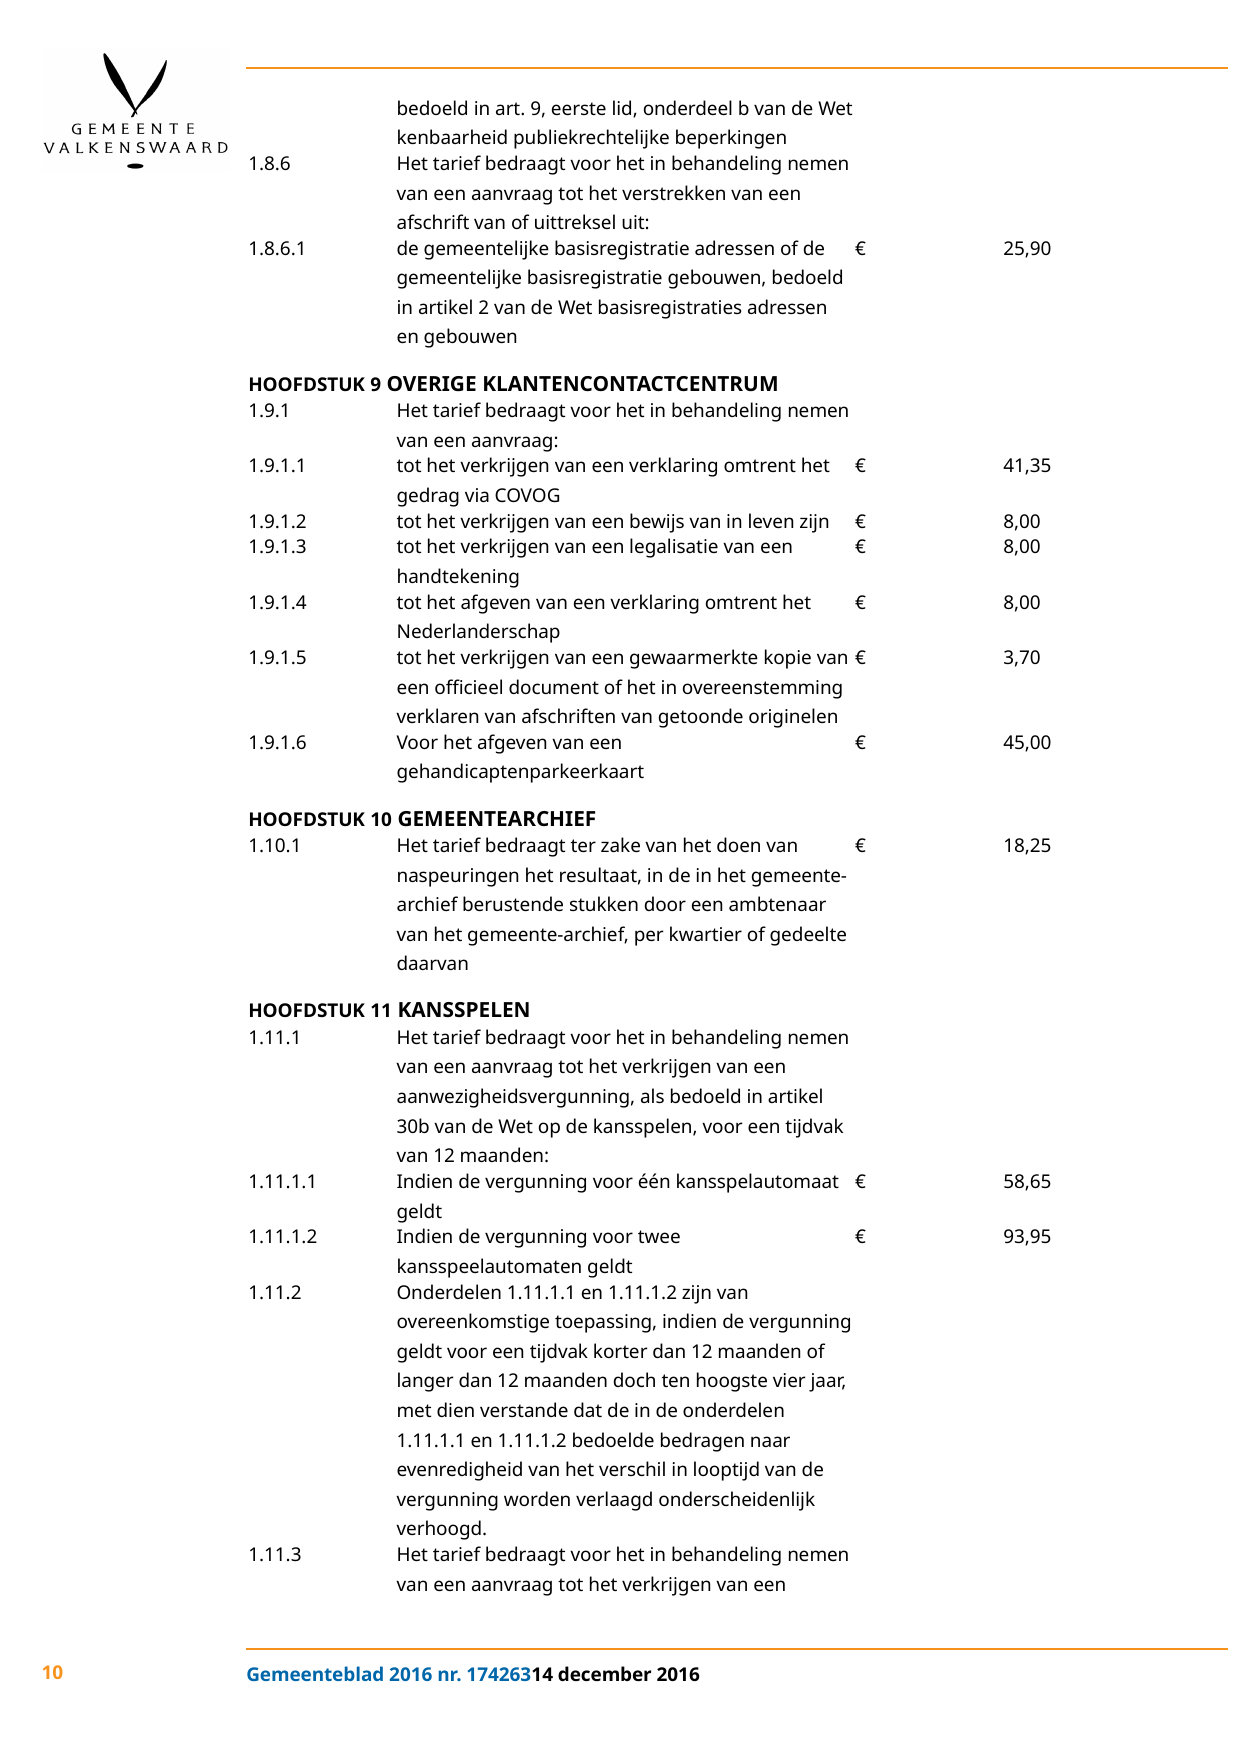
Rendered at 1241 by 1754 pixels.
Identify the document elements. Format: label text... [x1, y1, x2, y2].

table_cell tot het verkrijgen van een bewijs van in leven zijn [396, 508, 855, 534]
table_header [1003, 1024, 1152, 1168]
table_header 1.10.1 [248, 832, 396, 976]
table_cell [855, 1279, 1003, 1541]
table_cell 1.8.6.1 [248, 235, 396, 349]
table_cell 1.9.1.4 [248, 589, 396, 644]
table_cell 1.11.1.2 [248, 1224, 396, 1279]
table_cell [855, 1541, 1152, 1597]
table_cell bedoeld in art. 9, eerste lid, onderdeel b van de Wet kenbaarheid publiekrechtelijke beperkingen [396, 95, 855, 150]
table_cell € [855, 644, 1003, 729]
table_cell 1.11.1.1 [248, 1168, 396, 1223]
table_header € [855, 832, 1003, 976]
table_cell [1003, 95, 1152, 150]
table_cell [855, 95, 1003, 150]
table_cell 1.9.1.3 [248, 534, 396, 589]
table_cell 1.9.1.2 [248, 508, 396, 534]
table_cell 41,35 [1003, 453, 1152, 508]
text HOOFDSTUK 9 OVERIGE KLANTENCONTACTCENTRUM [248, 369, 1152, 397]
table_cell tot het verkrijgen van een legalisatie van een handtekening [396, 534, 855, 589]
table_cell € [855, 508, 1003, 534]
table_cell Het tarief bedraagt voor het in behandeling nemen van een aanvraag tot het verkrijgen van een [396, 1541, 855, 1597]
table_cell € [855, 453, 1003, 508]
table_cell 1.8.6 [248, 150, 396, 235]
table_header Het tarief bedraagt voor het in behandeling nemen van een aanvraag tot het verkrijgen van een aanwezigheidsvergunning, als bedoeld in artikel 30b van de Wet op de kansspelen, voor een tijdvak van 12 maanden: [396, 1024, 855, 1168]
table_cell 1.11.3 [248, 1541, 396, 1597]
table_cell Indien de vergunning voor één kansspelautomaat geldt [396, 1168, 855, 1223]
table_cell Voor het afgeven van een gehandicaptenparkeerkaart [396, 729, 855, 784]
table_header Het tarief bedraagt ter zake van het doen van naspeuringen het resultaat, in de in het gemeente-archief berustende stukken door een ambtenaar van het gemeente-archief, per kwartier of gedeelte daarvan [396, 832, 855, 976]
table_header 18,25 [1003, 832, 1152, 976]
table_cell [855, 150, 1003, 235]
table_cell tot het afgeven van een verklaring omtrent het Nederlanderschap [396, 589, 855, 644]
table_header [1003, 397, 1152, 453]
table_header Het tarief bedraagt voor het in behandeling nemen van een aanvraag: [396, 397, 855, 453]
text HOOFDSTUK 10 GEMEENTEARCHIEF [248, 804, 1152, 832]
table_cell 93,95 [1003, 1224, 1152, 1279]
table_cell € [855, 1224, 1003, 1279]
table_cell 25,90 [1003, 235, 1152, 349]
table_cell 58,65 [1003, 1168, 1152, 1223]
table_header [855, 1024, 1003, 1168]
table_cell € [855, 729, 1003, 784]
table_cell 3,70 [1003, 644, 1152, 729]
text HOOFDSTUK 11 KANSSPELEN [248, 996, 1152, 1024]
table_cell 1.11.2 [248, 1279, 396, 1541]
table_cell € [855, 534, 1003, 589]
table_header 1.9.1 [248, 397, 396, 453]
table_cell Indien de vergunning voor twee kansspeelautomaten geldt [396, 1224, 855, 1279]
table_cell € [855, 589, 1003, 644]
table_cell € [855, 235, 1003, 349]
table_cell 1.9.1.5 [248, 644, 396, 729]
table_cell tot het verkrijgen van een verklaring omtrent het gedrag via COVOG [396, 453, 855, 508]
table_cell 8,00 [1003, 589, 1152, 644]
table_cell 8,00 [1003, 534, 1152, 589]
table_cell € [855, 1168, 1003, 1223]
table_cell [1003, 150, 1152, 235]
table_cell de gemeentelijke basisregistratie adressen of de gemeentelijke basisregistratie gebouwen, bedoeld in artikel 2 van de Wet basisregistraties adressen en gebouwen [396, 235, 855, 349]
table_cell Het tarief bedraagt voor het in behandeling nemen van een aanvraag tot het verstrekken van een afschrift van of uittreksel uit: [396, 150, 855, 235]
table_cell 1.9.1.6 [248, 729, 396, 784]
table_cell Onderdelen 1.11.1.1 en 1.11.1.2 zijn van overeenkomstige toepassing, indien de vergunning geldt voor een tijdvak korter dan 12 maanden of langer dan 12 maanden doch ten hoogste vier jaar, met dien verstande dat de in de onderdelen 1.11.1.1 en 1.11.1.2 bedoelde bedragen naar evenredigheid van het verschil in looptijd van de vergunning worden verlaagd onderscheidenlijk verhoogd. [396, 1279, 855, 1541]
table_cell 8,00 [1003, 508, 1152, 534]
table_cell tot het verkrijgen van een gewaarmerkte kopie van een officieel document of het in overeenstemming verklaren van afschriften van getoonde originelen [396, 644, 855, 729]
picture [41, 47, 231, 172]
table_header [855, 397, 1003, 453]
table_cell [1003, 1279, 1152, 1541]
table_header 1.11.1 [248, 1024, 396, 1168]
table_cell [248, 95, 396, 150]
table_cell 45,00 [1003, 729, 1152, 784]
table_cell 1.9.1.1 [248, 453, 396, 508]
